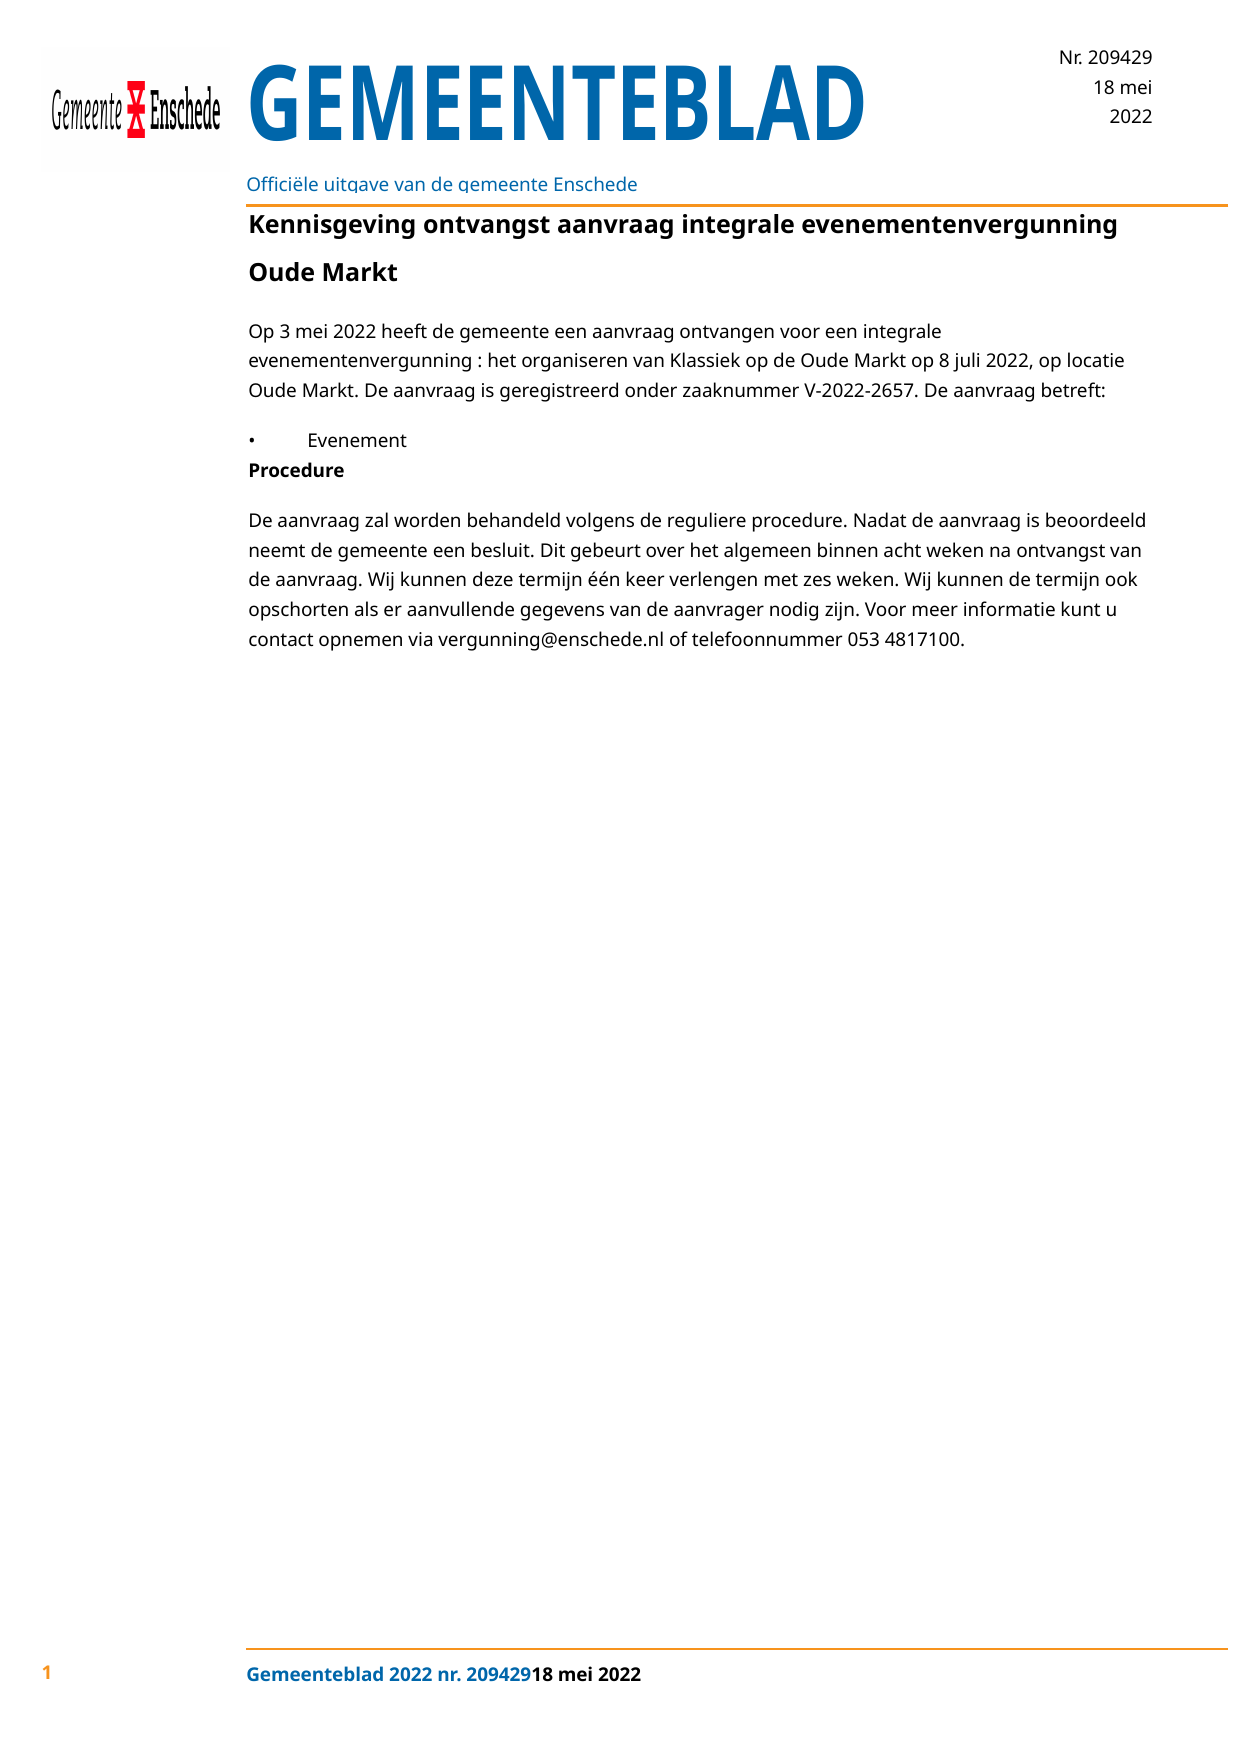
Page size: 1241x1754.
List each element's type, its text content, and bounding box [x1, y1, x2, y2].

text De aanvraag zal worden behandeld volgens de reguliere procedure. Nadat de aanvraag is beoordeeld neemt de gemeente een besluit. Dit gebeurt over het algemeen binnen acht weken na ontvangst van de aanvraag. Wij kunnen deze termijn één keer verlengen met zes weken. Wij kunnen de termijn ook opschorten als er aanvullende gegevens van de aanvrager nodig zijn. Voor meer informatie kunt u contact opnemen via vergunning@enschede.nl of telefoonnummer 053 4817100. [248, 507, 1152, 652]
text Procedure [248, 457, 1152, 483]
list Evenement [248, 427, 1152, 453]
text Op 3 mei 2022 heeft de gemeente een aanvraag ontvangen voor een integrale evenementenvergunning : het organiseren van Klassiek op de Oude Markt op 8 juli 2022, op locatie Oude Markt. De aanvraag is geregistreerd onder zaaknummer V-2022-2657. De aanvraag betreft: [248, 318, 1152, 403]
picture [41, 47, 231, 172]
text Kennisgeving ontvangst aanvraag integrale evenementenvergunning Oude Markt [248, 207, 1152, 288]
